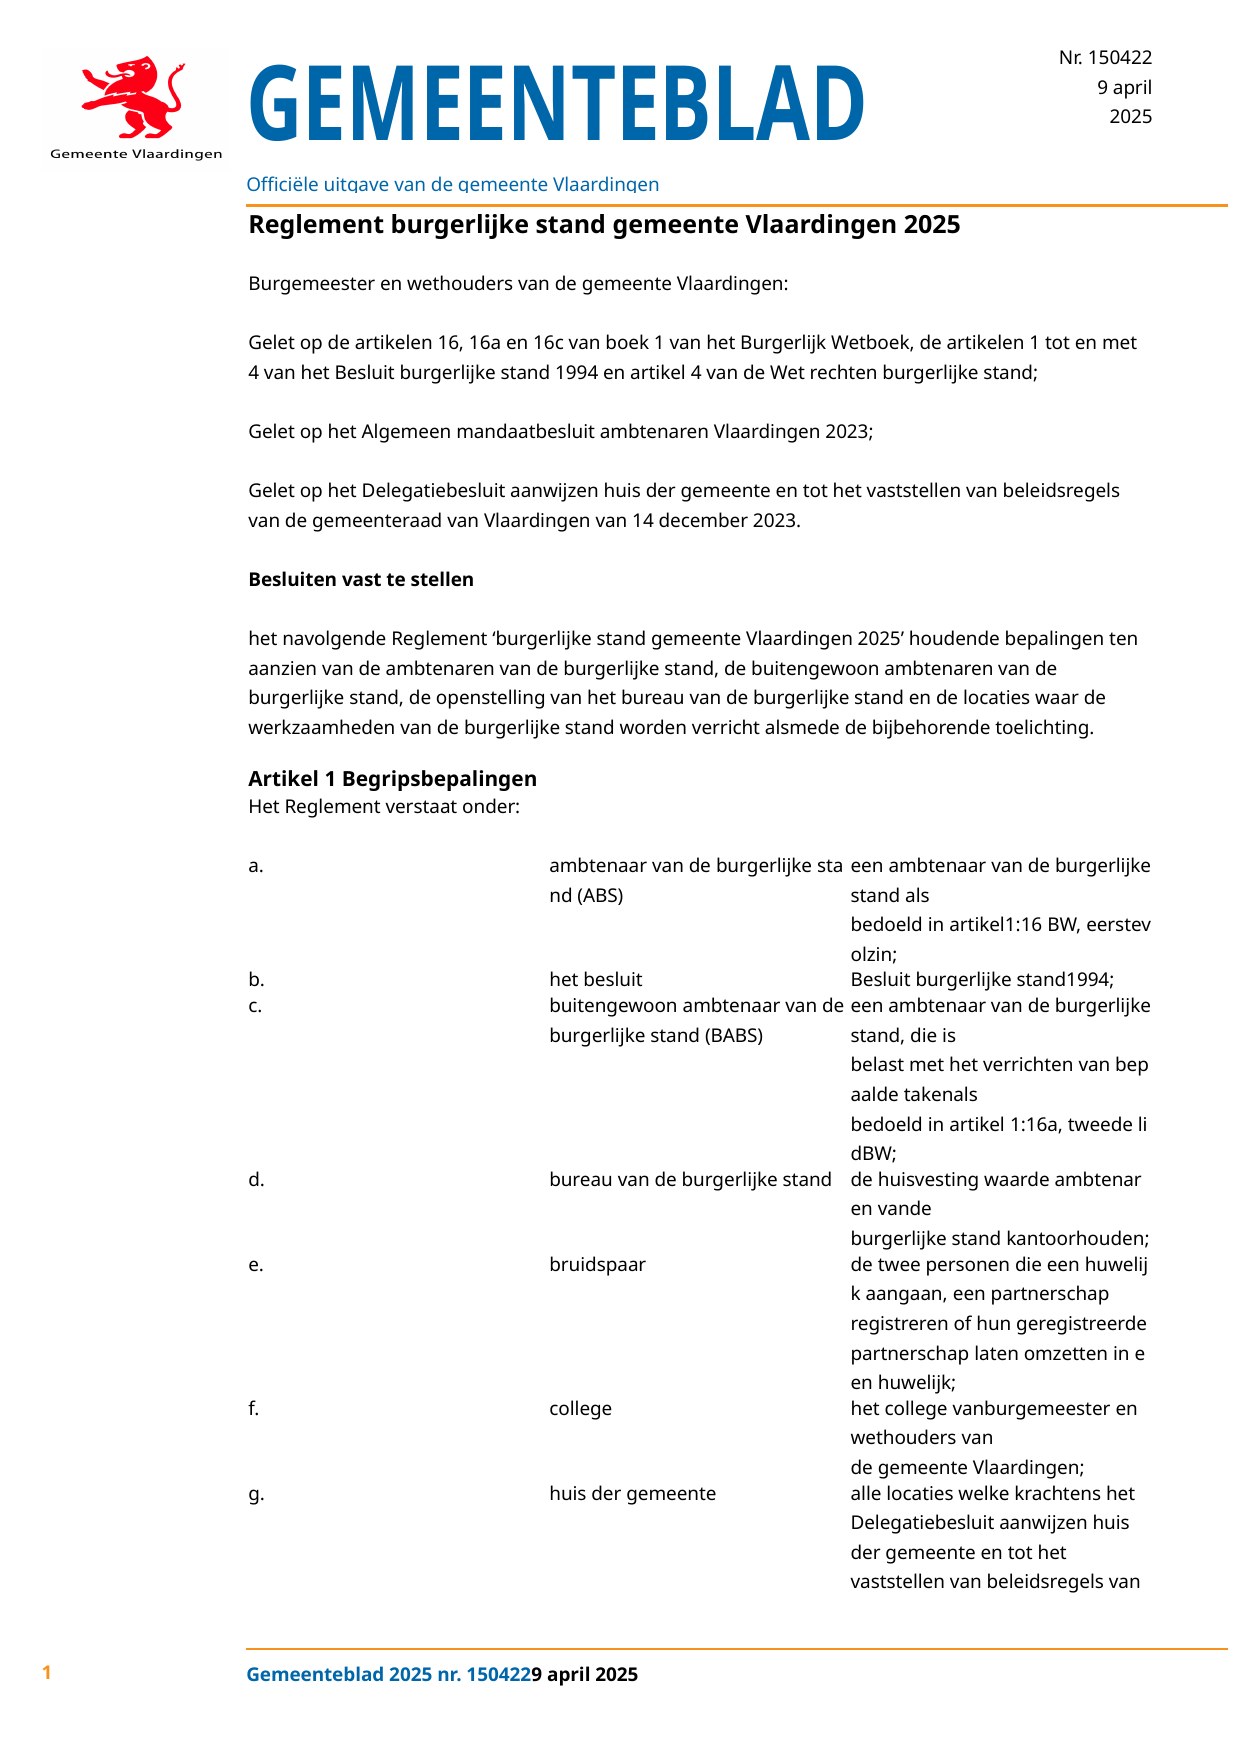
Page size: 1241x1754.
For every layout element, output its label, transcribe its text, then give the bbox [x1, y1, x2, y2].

table_cell huis der gemeente [549, 1480, 850, 1594]
table_cell Besluit burgerlijke stand1994; [850, 967, 1152, 992]
table_cell g. [248, 1480, 549, 1594]
table_cell een ambtenaar van de burgerlijke stand, die is belast met het verrichten van bepaalde takenals bedoeld in artikel 1:16a, tweede lidBW; [850, 993, 1152, 1166]
text Gelet op het Delegatiebesluit aanwijzen huis der gemeente en tot het vaststellen van beleidsregels van de gemeenteraad van Vlaardingen van 14 december 2023. [248, 477, 1152, 533]
table_cell de huisvesting waarde ambtenaren vande burgerlijke stand kantoorhouden; [850, 1166, 1152, 1251]
text Burgemeester en wethouders van de gemeente Vlaardingen: [248, 270, 1152, 296]
table_cell bruidspaar [549, 1251, 850, 1395]
text Gelet op het Algemeen mandaatbesluit ambtenaren Vlaardingen 2023; [248, 418, 1152, 444]
table_cell e. [248, 1251, 549, 1395]
table_cell bureau van de burgerlijke stand [549, 1166, 850, 1251]
text Reglement burgerlijke stand gemeente Vlaardingen 2025 [248, 207, 1152, 241]
table_cell c. [248, 993, 549, 1166]
text Gelet op de artikelen 16, 16a en 16c van boek 1 van het Burgerlijk Wetboek, de artikelen 1 tot en met 4 van het Besluit burgerlijke stand 1994 en artikel 4 van de Wet rechten burgerlijke stand; [248, 329, 1152, 385]
table_cell de twee personen die een huwelijk aangaan, een partnerschap registreren of hun geregistreerde partnerschap laten omzetten in een huwelijk; [850, 1251, 1152, 1395]
picture [41, 47, 231, 172]
text Artikel 1 Begripsbepalingen [248, 764, 1152, 793]
table_header a. [248, 852, 549, 967]
text Besluiten vast te stellen [248, 566, 1152, 592]
table_header ambtenaar van de burgerlijke stand (ABS) [549, 852, 850, 967]
table_cell het college vanburgemeester en wethouders van de gemeente Vlaardingen; [850, 1395, 1152, 1480]
table_cell buitengewoon ambtenaar van de burgerlijke stand (BABS) [549, 993, 850, 1166]
text het navolgende Reglement ‘burgerlijke stand gemeente Vlaardingen 2025’ houdende bepalingen ten aanzien van de ambtenaren van de burgerlijke stand, de buitengewoon ambtenaren van de burgerlijke stand, de openstelling van het bureau van de burgerlijke stand en de locaties waar de werkzaamheden van de burgerlijke stand worden verricht alsmede de bijbehorende toelichting. [248, 625, 1152, 740]
table_header een ambtenaar van de burgerlijke stand als bedoeld in artikel1:16 BW, eerstevolzin; [850, 852, 1152, 967]
table_cell alle locaties welke krachtens het Delegatiebesluit aanwijzen huis der gemeente en tot het vaststellen van beleidsregels van [850, 1480, 1152, 1594]
table_cell het besluit [549, 967, 850, 992]
table_cell f. [248, 1395, 549, 1480]
text Het Reglement verstaat onder: [248, 793, 1152, 819]
table_cell b. [248, 967, 549, 992]
table_cell d. [248, 1166, 549, 1251]
table_cell college [549, 1395, 850, 1480]
